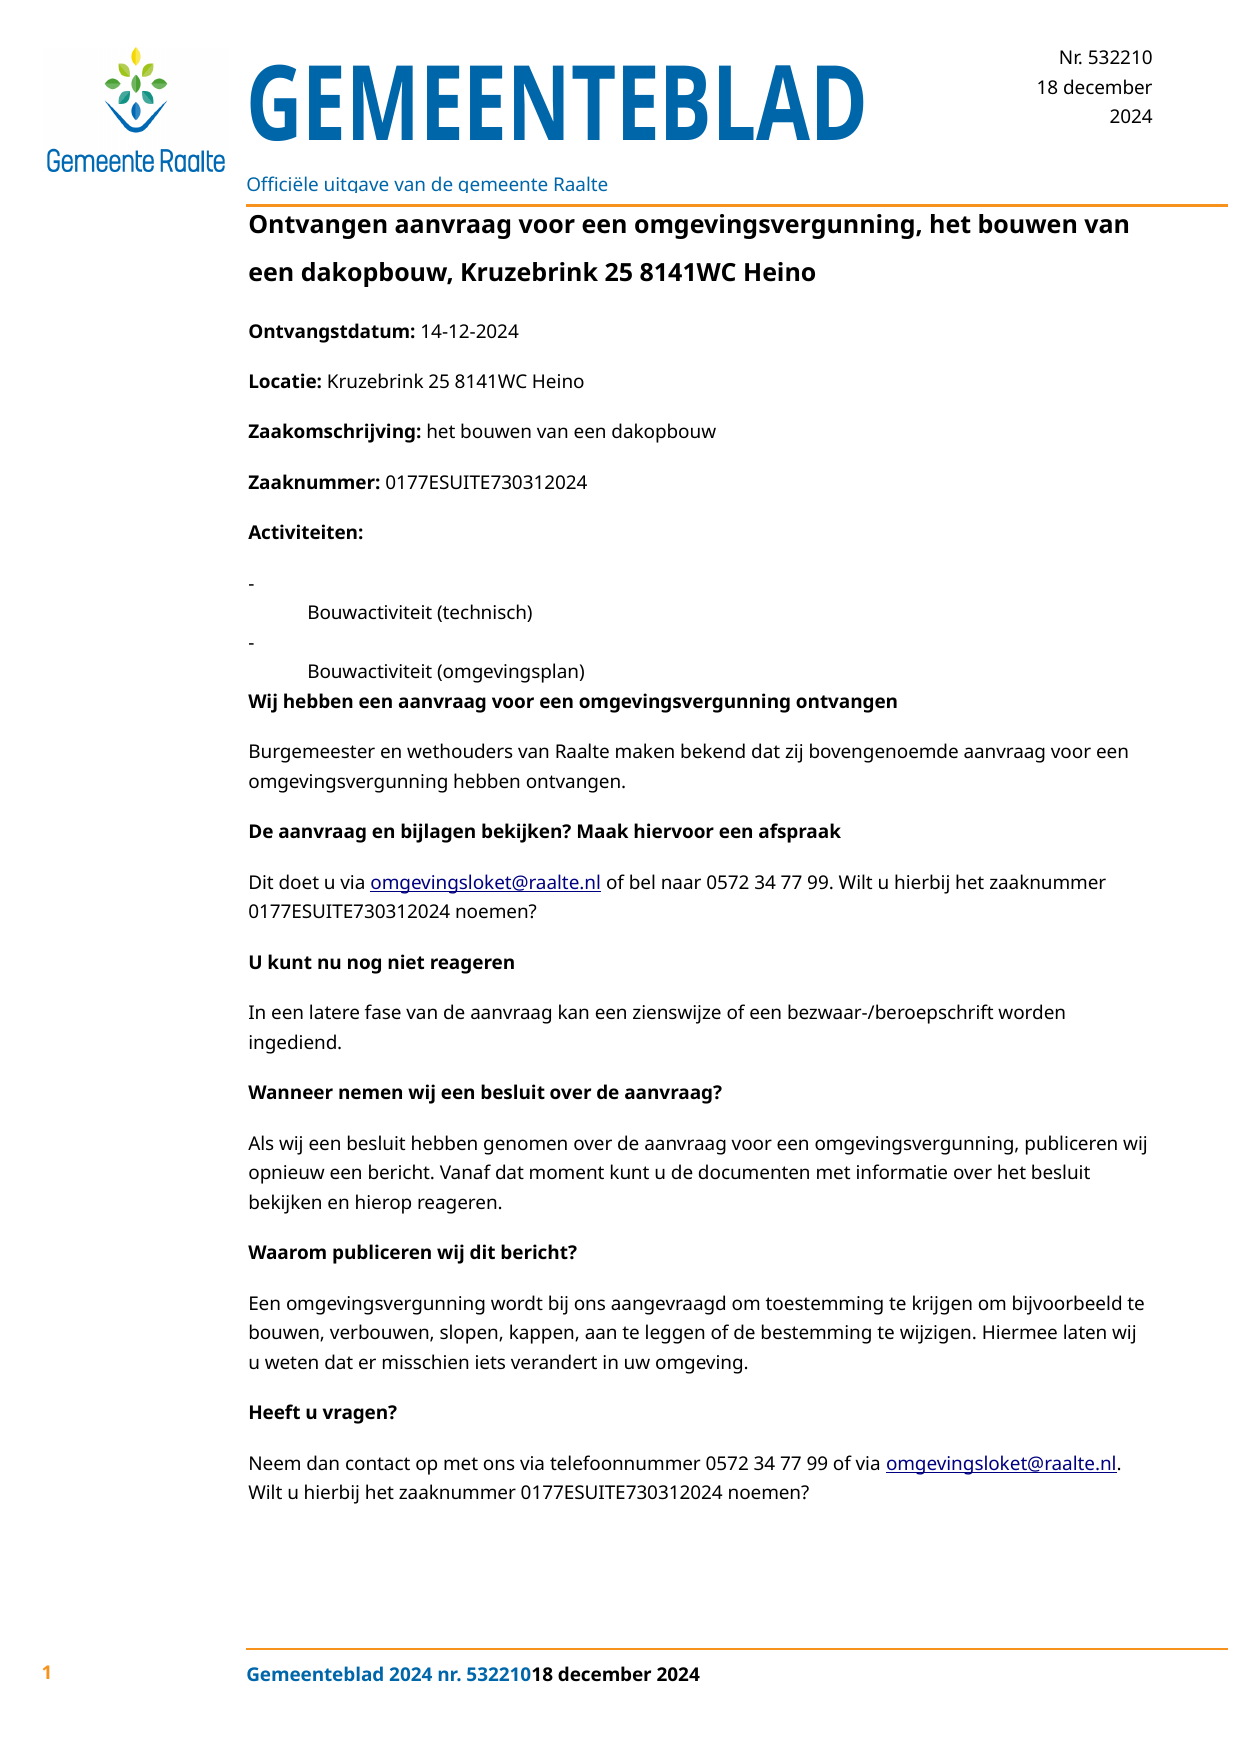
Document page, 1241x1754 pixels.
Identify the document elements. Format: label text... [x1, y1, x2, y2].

text Burgemeester en wethouders van Raalte maken bekend dat zij bovengenoemde aanvraag voor een omgevingsvergunning hebben ontvangen. [248, 739, 1152, 794]
text In een latere fase van de aanvraag kan een zienswijze of een bezwaar-/beroepschrift worden ingediend. [248, 999, 1152, 1055]
text Wij hebben een aanvraag voor een omgevingsvergunning ontvangen [248, 688, 1152, 714]
text Waarom publiceren wij dit bericht? [248, 1239, 1152, 1265]
text Zaakomschrijving: het bouwen van een dakopbouw [248, 419, 1152, 444]
text Ontvangstdatum: 14-12-2024 [248, 318, 1152, 344]
text Heeft u vragen? [248, 1399, 1152, 1425]
list Bouwactiviteit (technisch) [248, 599, 1152, 625]
text Locatie: Kruzebrink 25 8141WC Heino [248, 368, 1152, 394]
text Een omgevingsvergunning wordt bij ons aangevraagd om toestemming te krijgen om bijvoorbeeld te bouwen, verbouwen, slopen, kappen, aan te leggen of de bestemming te wijzigen. Hiermee laten wij u weten dat er misschien iets verandert in uw omgeving. [248, 1290, 1152, 1375]
text Ontvangen aanvraag voor een omgevingsvergunning, het bouwen van een dakopbouw, Kruzebrink 25 8141WC Heino [248, 207, 1152, 288]
text U kunt nu nog niet reageren [248, 949, 1152, 975]
text De aanvraag en bijlagen bekijken? Maak hiervoor een afspraak [248, 819, 1152, 844]
text Wanneer nemen wij een besluit over de aanvraag? [248, 1079, 1152, 1105]
text Activiteiten: [248, 519, 1152, 545]
text Neem dan contact op met ons via telefoonnummer 0572 34 77 99 of via omgevingsloket@raalte.nl. Wilt u hierbij het zaaknummer 0177ESUITE730312024 noemen? [248, 1450, 1152, 1505]
list Bouwactiviteit (omgevingsplan) [248, 659, 1152, 684]
text Dit doet u via omgevingsloket@raalte.nl of bel naar 0572 34 77 99. Wilt u hierbij het zaaknummer 0177ESUITE730312024 noemen? [248, 869, 1152, 924]
text Als wij een besluit hebben genomen over de aanvraag voor een omgevingsvergunning, publiceren wij opnieuw een bericht. Vanaf dat moment kunt u de documenten met informatie over het besluit bekijken en hierop reageren. [248, 1130, 1152, 1215]
text Zaaknummer: 0177ESUITE730312024 [248, 469, 1152, 495]
picture [41, 47, 231, 172]
